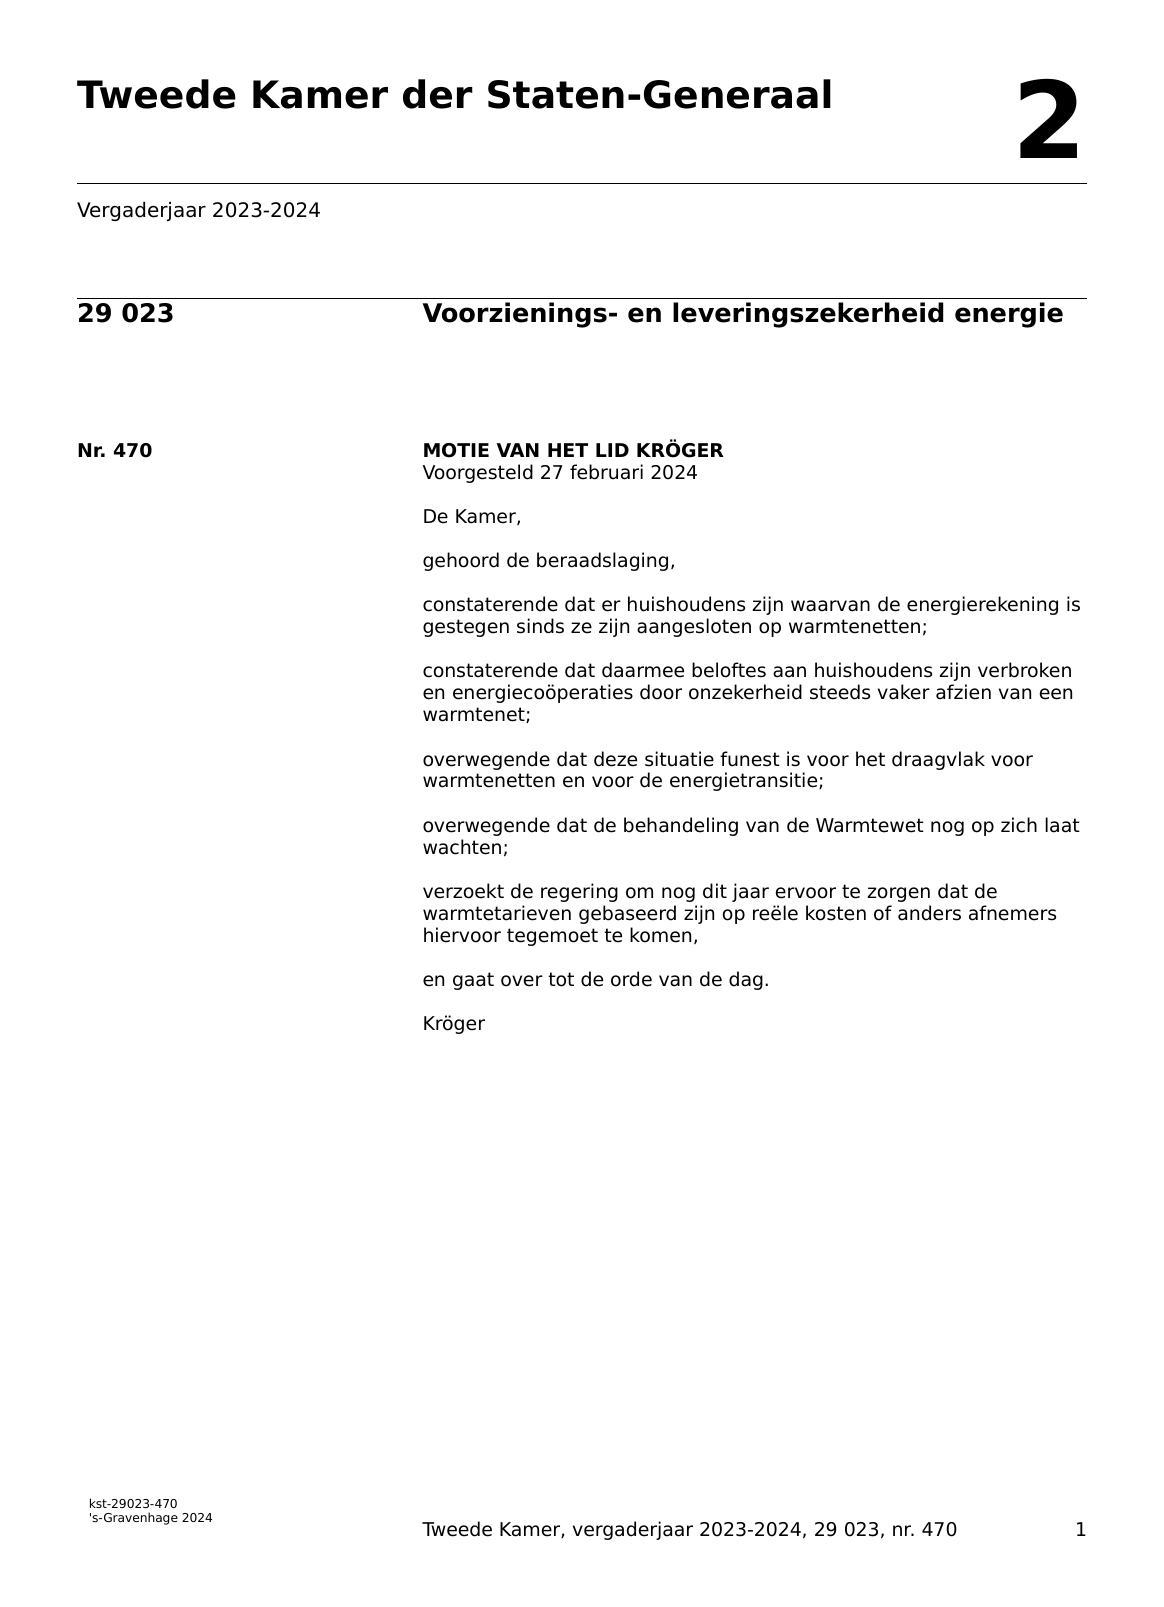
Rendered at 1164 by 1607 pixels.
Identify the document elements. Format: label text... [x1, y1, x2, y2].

text en gaat over tot de orde van de dag. [422, 969, 1087, 991]
text constaterende dat daarmee beloftes aan huishoudens zijn verbroken en energiecoöperaties door onzekerheid steeds vaker afzien van een warmtenet; [422, 660, 1087, 726]
text Kröger [422, 1013, 1087, 1035]
text Voorgesteld 27 februari 2024 [422, 462, 1087, 484]
table_header Tweede Kamer der Staten-Generaal [77, 59, 886, 183]
table_cell Vergaderjaar 2023-2024 [77, 184, 1087, 298]
subtitle Nr. 470 MOTIE VAN HET LID KRÖGER [77, 440, 1087, 462]
text kst-29023-470 [88, 1497, 323, 1511]
text verzoekt de regering om nog dit jaar ervoor te zorgen dat de warmtetarieven gebaseerd zijn op reële kosten of anders afnemers hiervoor tegemoet te komen, [422, 881, 1087, 947]
text constaterende dat er huishoudens zijn waarvan de energierekening is gestegen sinds ze zijn aangesloten op warmtenetten; [422, 594, 1087, 638]
text gehoord de beraadslaging, [422, 550, 1087, 572]
text De Kamer, [422, 506, 1087, 528]
text overwegende dat deze situatie funest is voor het draagvlak voor warmtenetten en voor de energietransitie; [422, 748, 1087, 792]
subtitle 29 023 Voorzienings- en leveringszekerheid energie [77, 299, 1087, 329]
text overwegende dat de behandeling van de Warmtewet nog op zich laat wachten; [422, 814, 1087, 858]
text 's-Gravenhage 2024 [88, 1511, 323, 1525]
table_header 2 [886, 59, 1087, 183]
